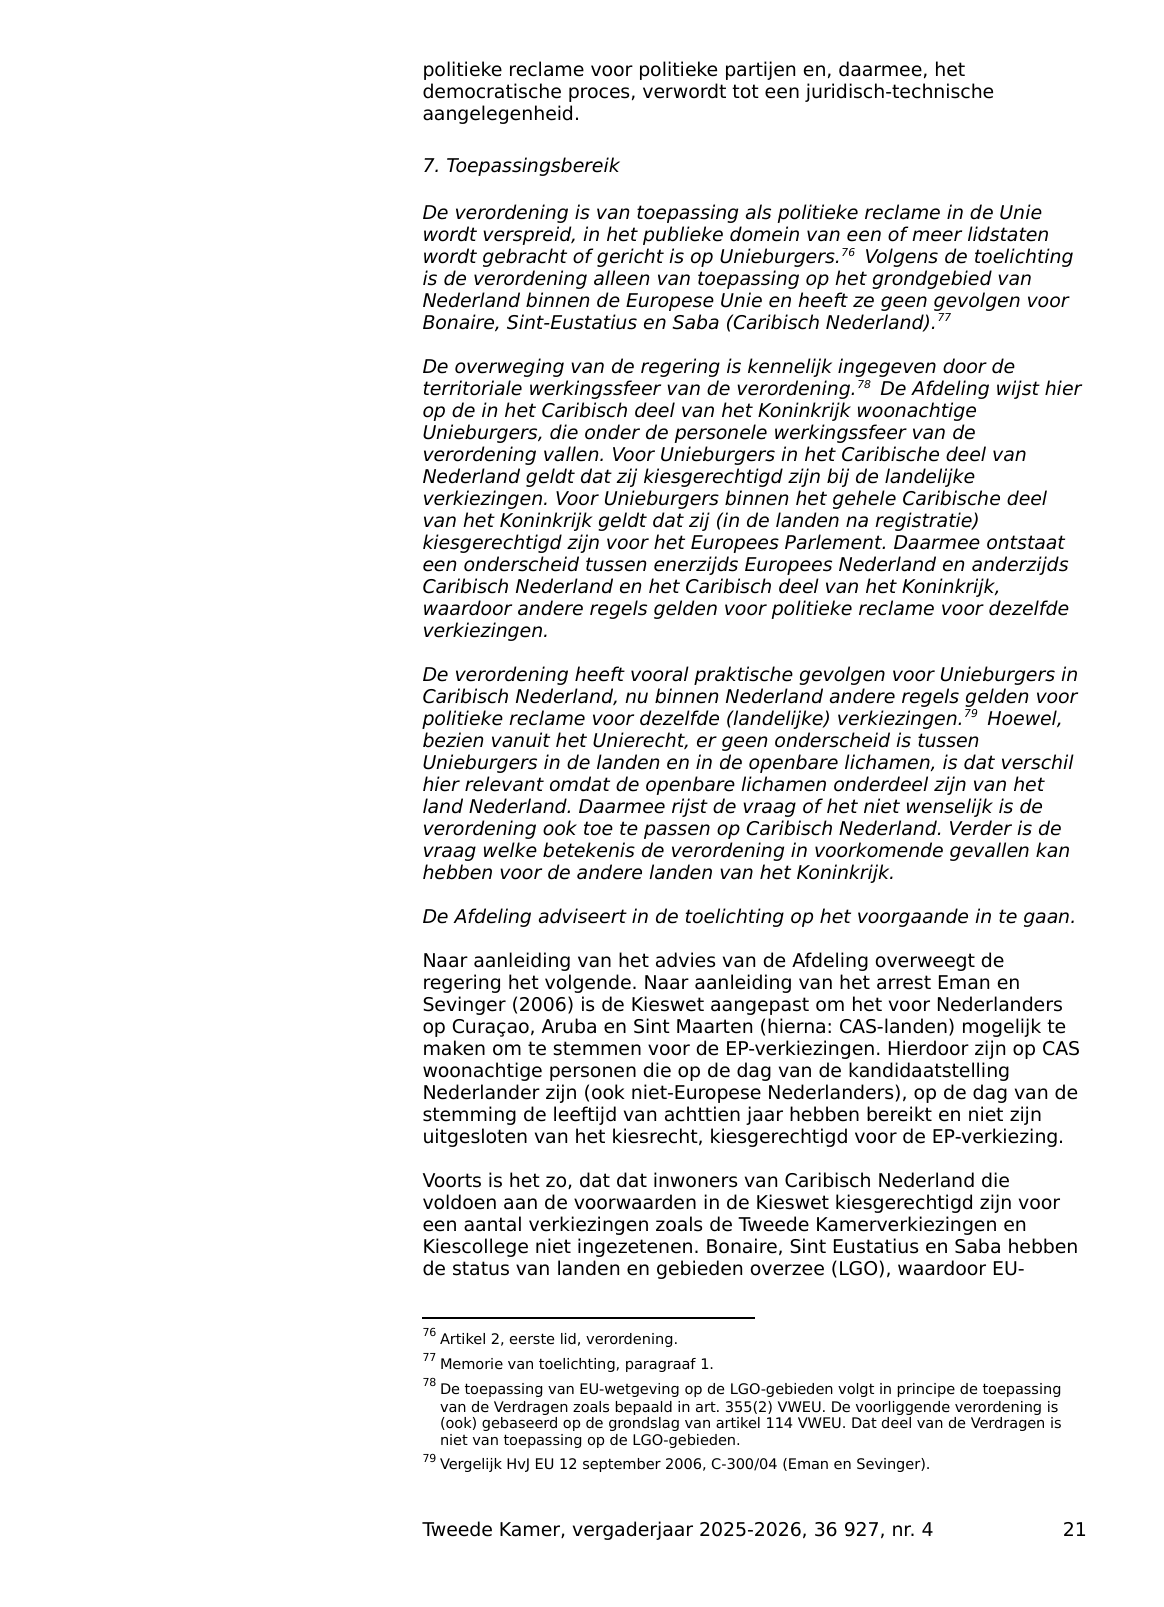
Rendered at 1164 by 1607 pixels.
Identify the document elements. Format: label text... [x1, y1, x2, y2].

text Naar aanleiding van het advies van de Afdeling overweegt de regering het volgende. Naar aanleiding van het arrest Eman en Sevinger (2006) is de Kieswet aangepast om het voor Nederlanders op Curaçao, Aruba en Sint Maarten (hierna: CAS-landen) mogelijk te maken om te stemmen voor de EP-verkiezingen. Hierdoor zijn op CAS woonachtige personen die op de dag van de kandidaatstelling Nederlander zijn (ook niet-Europese Nederlanders), op de dag van de stemming de leeftijd van achttien jaar hebben bereikt en niet zijn uitgesloten van het kiesrecht, kiesgerechtigd voor de EP-verkiezing. [422, 950, 1087, 1148]
text De Afdeling adviseert in de toelichting op het voorgaande in te gaan. [422, 906, 1087, 928]
text Voorts is het zo, dat dat inwoners van Caribisch Nederland die voldoen aan de voorwaarden in de Kieswet kiesgerechtigd zijn voor een aantal verkiezingen zoals de Tweede Kamerverkiezingen en Kiescollege niet ingezetenen. Bonaire, Sint Eustatius en Saba hebben de status van landen en gebieden overzee (LGO), waardoor EU- [422, 1170, 1087, 1280]
text De toepassing van EU-wetgeving op de LGO-gebieden volgt in principe de toepassing van de Verdragen zoals bepaald in art. 355(2) VWEU. De voorliggende verordening is (ook) gebaseerd op de grondslag van artikel 114 VWEU. Dat deel van de Verdragen is niet van toepassing op de LGO-gebieden. [422, 1377, 1087, 1449]
text Vergelijk HvJ EU 12 september 2006, C-300/04 (Eman en Sevinger). [422, 1452, 1087, 1474]
subtitle 7. Toepassingsbereik [422, 155, 1087, 177]
text De verordening heeft vooral praktische gevolgen voor Unieburgers in Caribisch Nederland, nu binnen Nederland andere regels gelden voor politieke reclame voor dezelfde (landelijke) verkiezingen. Hoewel, bezien vanuit het Unierecht, er geen onderscheid is tussen Unieburgers in de landen en in de openbare lichamen, is dat verschil hier relevant omdat de openbare lichamen onderdeel zijn van het land Nederland. Daarmee rijst de vraag of het niet wenselijk is de verordening ook toe te passen op Caribisch Nederland. Verder is de vraag welke betekenis de verordening in voorkomende gevallen kan hebben voor de andere landen van het Koninkrijk. [422, 664, 1087, 884]
text Memorie van toelichting, paragraaf 1. [422, 1352, 1087, 1374]
text politieke reclame voor politieke partijen en, daarmee, het democratische proces, verwordt tot een juridisch-technische aangelegenheid. [422, 59, 1087, 125]
text De overweging van de regering is kennelijk ingegeven door de territoriale werkingssfeer van de verordening. De Afdeling wijst hier op de in het Caribisch deel van het Koninkrijk woonachtige Unieburgers, die onder de personele werkingssfeer van de verordening vallen. Voor Unieburgers in het Caribische deel van Nederland geldt dat zij kiesgerechtigd zijn bij de landelijke verkiezingen. Voor Unieburgers binnen het gehele Caribische deel van het Koninkrijk geldt dat zij (in de landen na registratie) kiesgerechtigd zijn voor het Europees Parlement. Daarmee ontstaat een onderscheid tussen enerzijds Europees Nederland en anderzijds Caribisch Nederland en het Caribisch deel van het Koninkrijk, waardoor andere regels gelden voor politieke reclame voor dezelfde verkiezingen. [422, 356, 1087, 642]
text Artikel 2, eerste lid, verordening. [422, 1327, 1087, 1349]
text De verordening is van toepassing als politieke reclame in de Unie wordt verspreid, in het publieke domein van een of meer lidstaten wordt gebracht of gericht is op Unieburgers. Volgens de toelichting is de verordening alleen van toepassing op het grondgebied van Nederland binnen de Europese Unie en heeft ze geen gevolgen voor Bonaire, Sint-Eustatius en Saba (Caribisch Nederland). [422, 202, 1087, 334]
